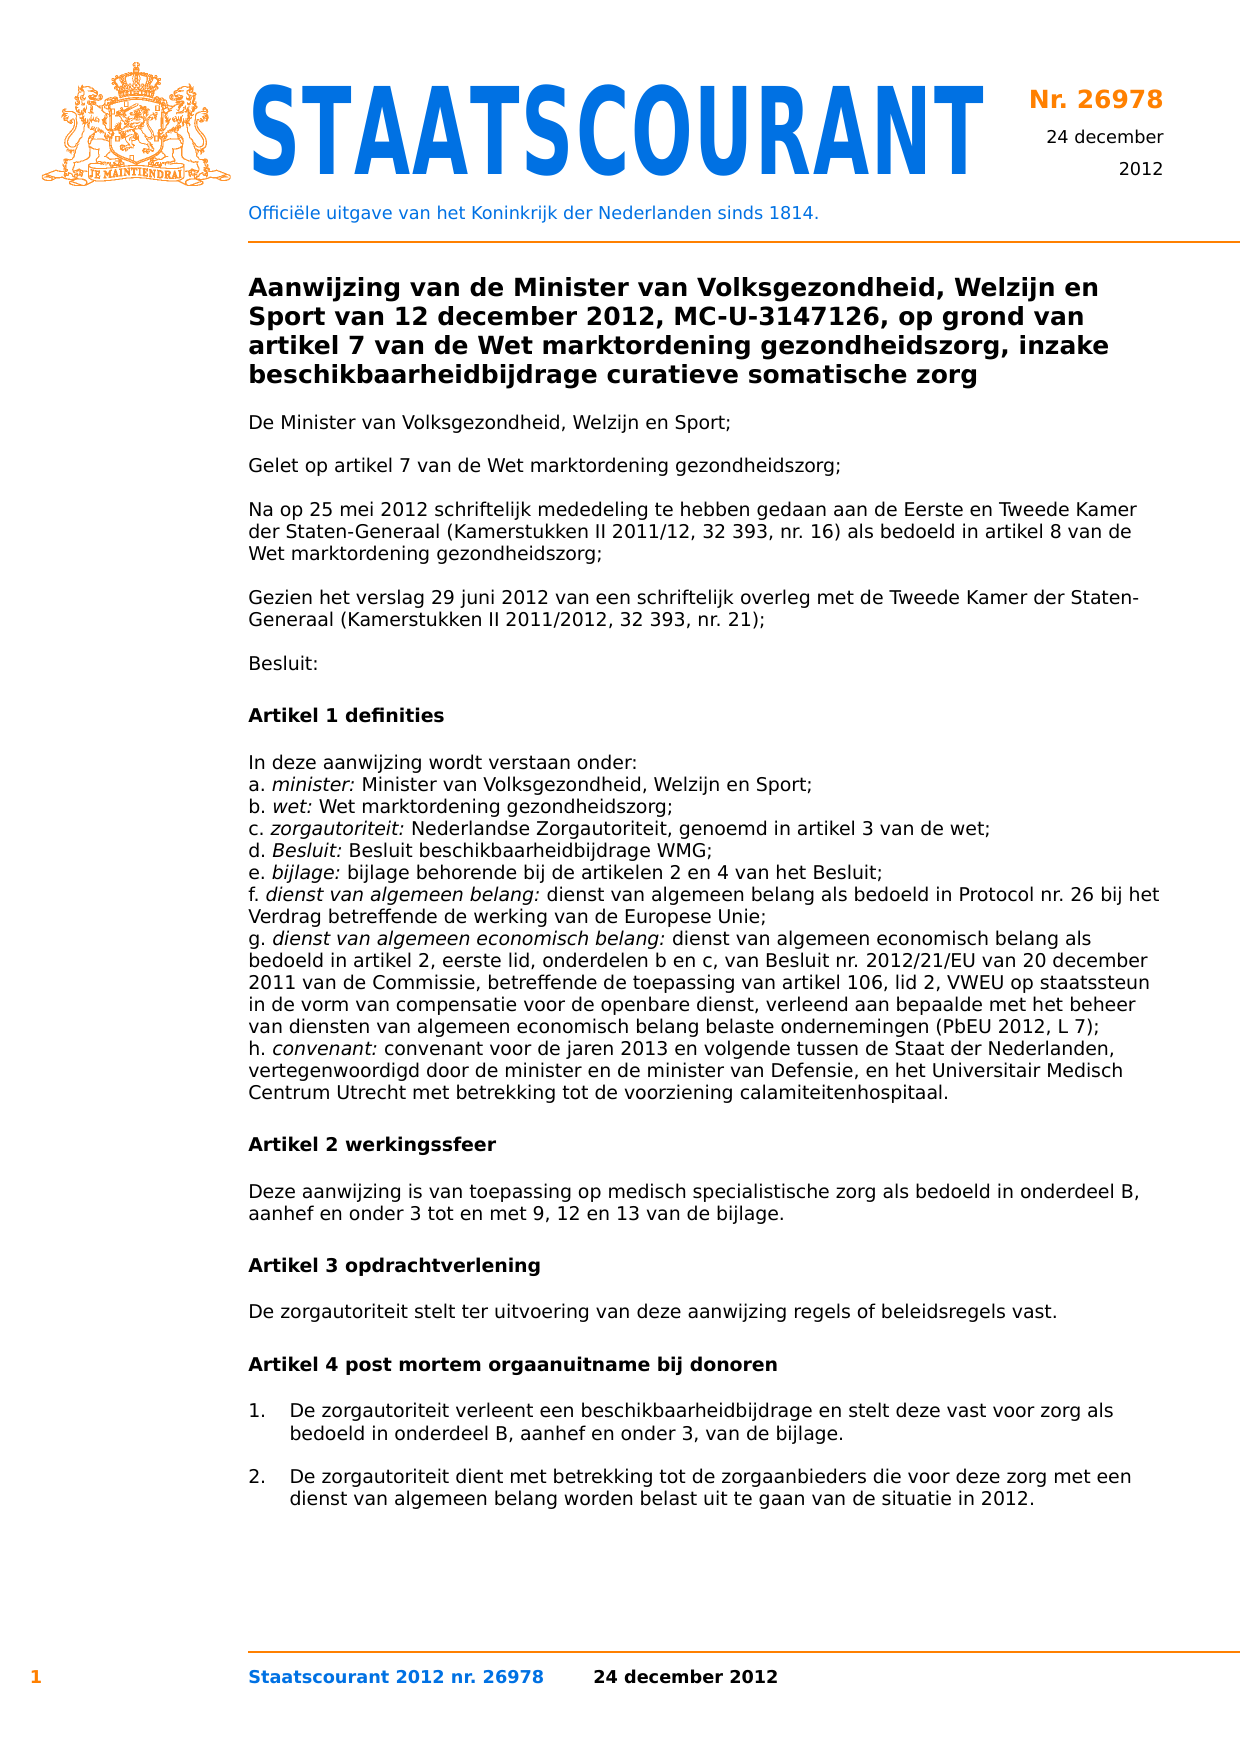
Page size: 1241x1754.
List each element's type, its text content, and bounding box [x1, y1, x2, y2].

table_cell 2012 [998, 153, 1240, 203]
text Deze aanwijzing is van toepassing op medisch specialistische zorg als bedoeld in onderdeel B, aanhef en onder 3 tot en met 9, 12 en 13 van de bijlage. [248, 1181, 1163, 1224]
text In deze aanwijzing wordt verstaan onder: [248, 752, 1163, 774]
text Gezien het verslag 29 juni 2012 van een schriftelijk overleg met de Tweede Kamer der Staten-Generaal (Kamerstukken II 2011/2012, 32 393, nr. 21); [248, 587, 1163, 631]
text Na op 25 mei 2012 schriftelijk mededeling te hebben gedaan aan de Eerste en Tweede Kamer der Staten-Generaal (Kamerstukken II 2011/12, 32 393, nr. 16) als bedoeld in artikel 8 van de Wet marktordening gezondheidszorg; [248, 499, 1163, 565]
subtitle Artikel 4 post mortem orgaanuitname bij donoren [248, 1353, 1163, 1375]
table_header STAATSCOURANT [248, 62, 998, 203]
text 1. De zorgautoriteit verleent een beschikbaarheidbijdrage en stelt deze vast voor zorg als bedoeld in onderdeel B, aanhef en onder 3, van de bijlage. [248, 1400, 1163, 1444]
text De Minister van Volksgezondheid, Welzijn en Sport; [248, 412, 1163, 433]
table_header [25, 62, 248, 241]
table_header Nr. 26978 [998, 62, 1240, 121]
subtitle Aanwijzing van de Minister van Volksgezondheid, Welzijn en Sport van 12 december 2012, MC-U-3147126, op grond van artikel 7 van de Wet marktordening gezondheidszorg, inzake beschikbaarheidbijdrage curatieve somatische zorg [248, 273, 1163, 390]
text Gelet op artikel 7 van de Wet marktordening gezondheidszorg; [248, 455, 1163, 477]
text f. dienst van algemeen belang: dienst van algemeen belang als bedoeld in Protocol nr. 26 bij het Verdrag betreffende de werking van de Europese Unie; [248, 884, 1163, 928]
text h. convenant: convenant voor de jaren 2013 en volgende tussen de Staat der Nederlanden, vertegenwoordigd door de minister en de minister van Defensie, en het Universitair Medisch Centrum Utrecht met betrekking tot de voorziening calamiteitenhospitaal. [248, 1038, 1163, 1103]
table_cell Officiële uitgave van het Koninkrijk der Nederlanden sinds 1814. [248, 203, 1240, 241]
subtitle Artikel 1 definities [248, 705, 1163, 727]
text e. bijlage: bijlage behorende bij de artikelen 2 en 4 van het Besluit; [248, 862, 1163, 884]
text Besluit: [248, 653, 1163, 675]
text c. zorgautoriteit: Nederlandse Zorgautoriteit, genoemd in artikel 3 van de wet; [248, 818, 1163, 840]
text g. dienst van algemeen economisch belang: dienst van algemeen economisch belang als bedoeld in artikel 2, eerste lid, onderdelen b en c, van Besluit nr. 2012/21/EU van 20 december 2011 van de Commissie, betreffende de toepassing van artikel 106, lid 2, VWEU op staatssteun in de vorm van compensatie voor de openbare dienst, verleend aan bepaalde met het beheer van diensten van algemeen economisch belang belaste ondernemingen (PbEU 2012, L 7); [248, 928, 1163, 1038]
subtitle Artikel 3 opdrachtverlening [248, 1254, 1163, 1276]
text De zorgautoriteit stelt ter uitvoering van deze aanwijzing regels of beleidsregels vast. [248, 1301, 1163, 1323]
text a. minister: Minister van Volksgezondheid, Welzijn en Sport; [248, 774, 1163, 796]
text d. Besluit: Besluit beschikbaarheidbijdrage WMG; [248, 840, 1163, 862]
subtitle Artikel 2 werkingssfeer [248, 1133, 1163, 1156]
text 2. De zorgautoriteit dient met betrekking tot de zorgaanbieders die voor deze zorg met een dienst van algemeen belang worden belast uit te gaan van de situatie in 2012. [248, 1466, 1163, 1510]
picture [41, 62, 231, 186]
table_cell 24 december [998, 121, 1240, 153]
text b. wet: Wet marktordening gezondheidszorg; [248, 796, 1163, 818]
